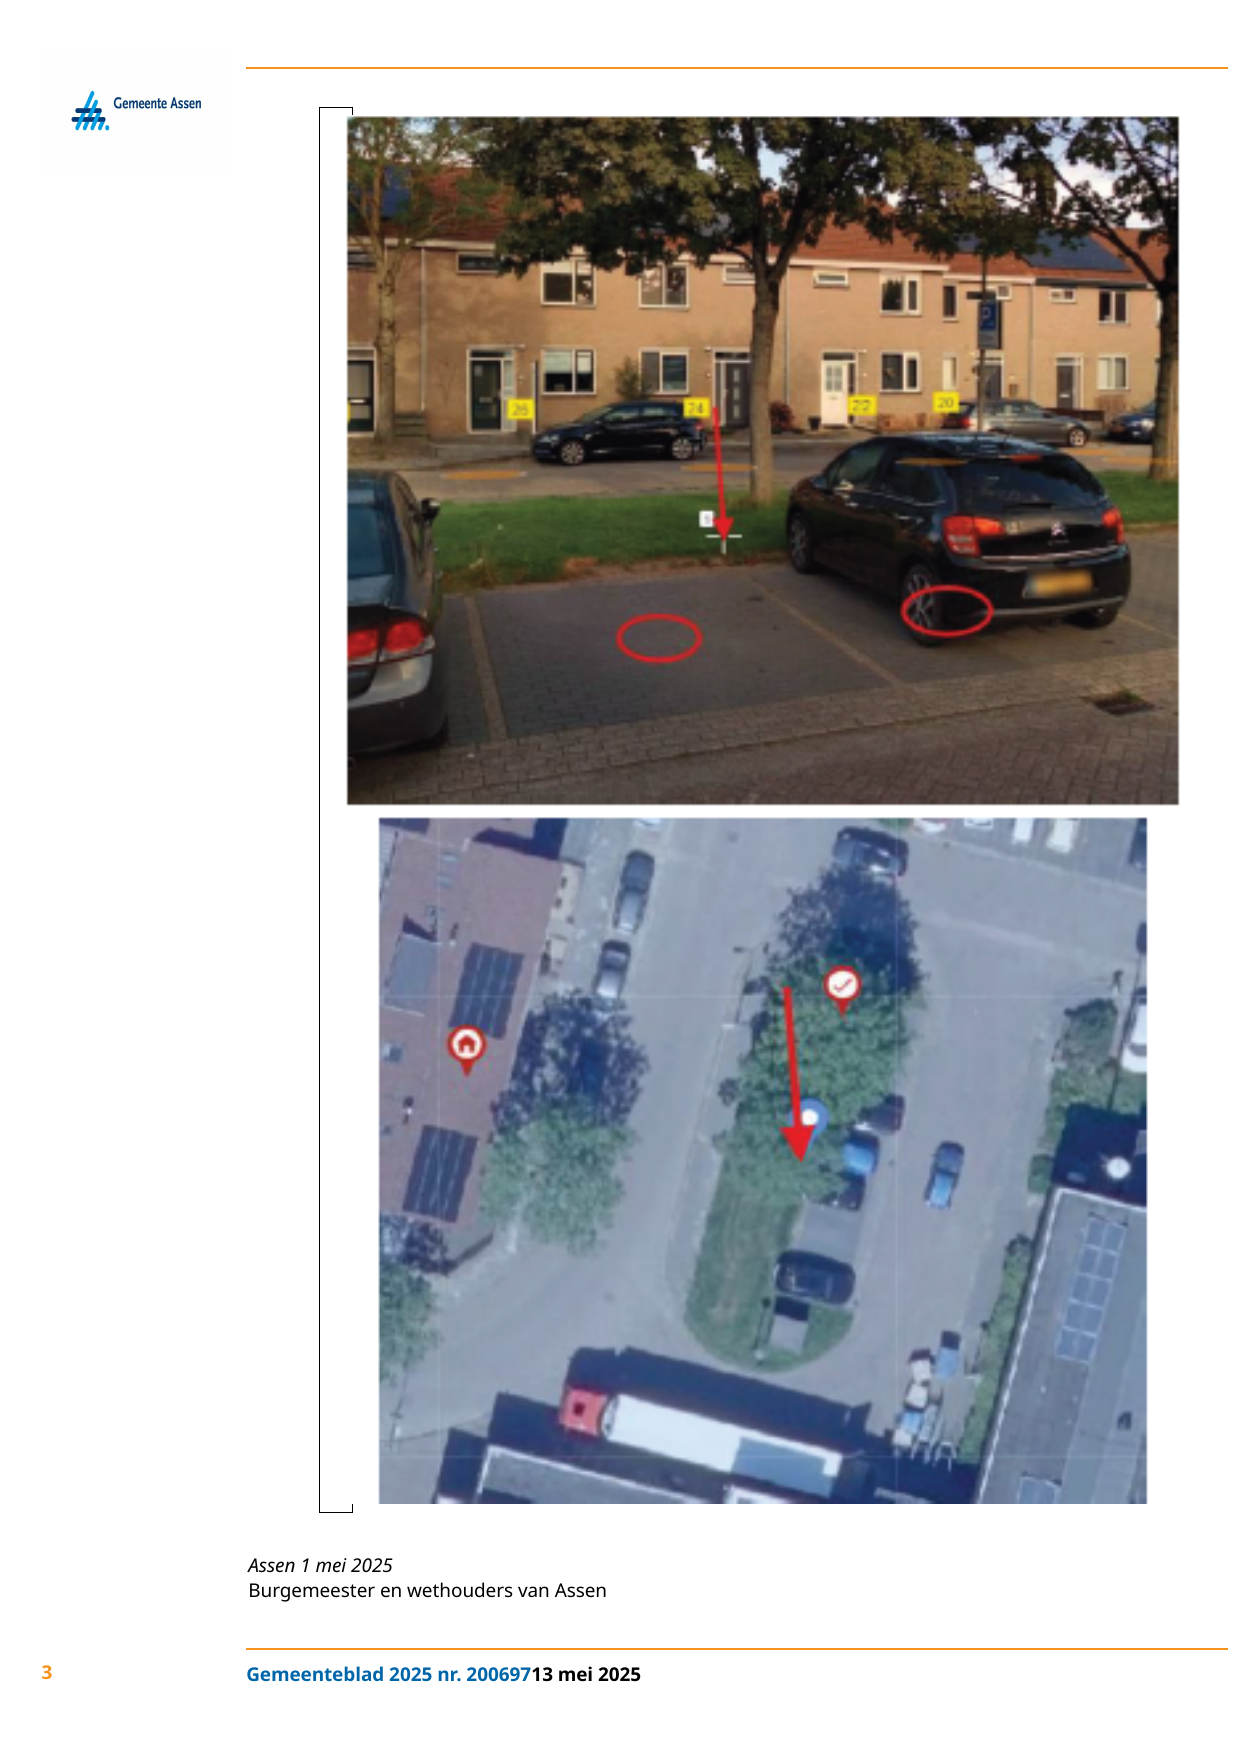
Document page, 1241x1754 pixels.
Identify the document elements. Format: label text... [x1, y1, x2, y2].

picture [41, 47, 231, 172]
text Assen 1 mei 2025 [248, 1552, 1152, 1578]
picture [327, 115, 1190, 1504]
text Burgemeester en wethouders van Assen [248, 1578, 1152, 1603]
